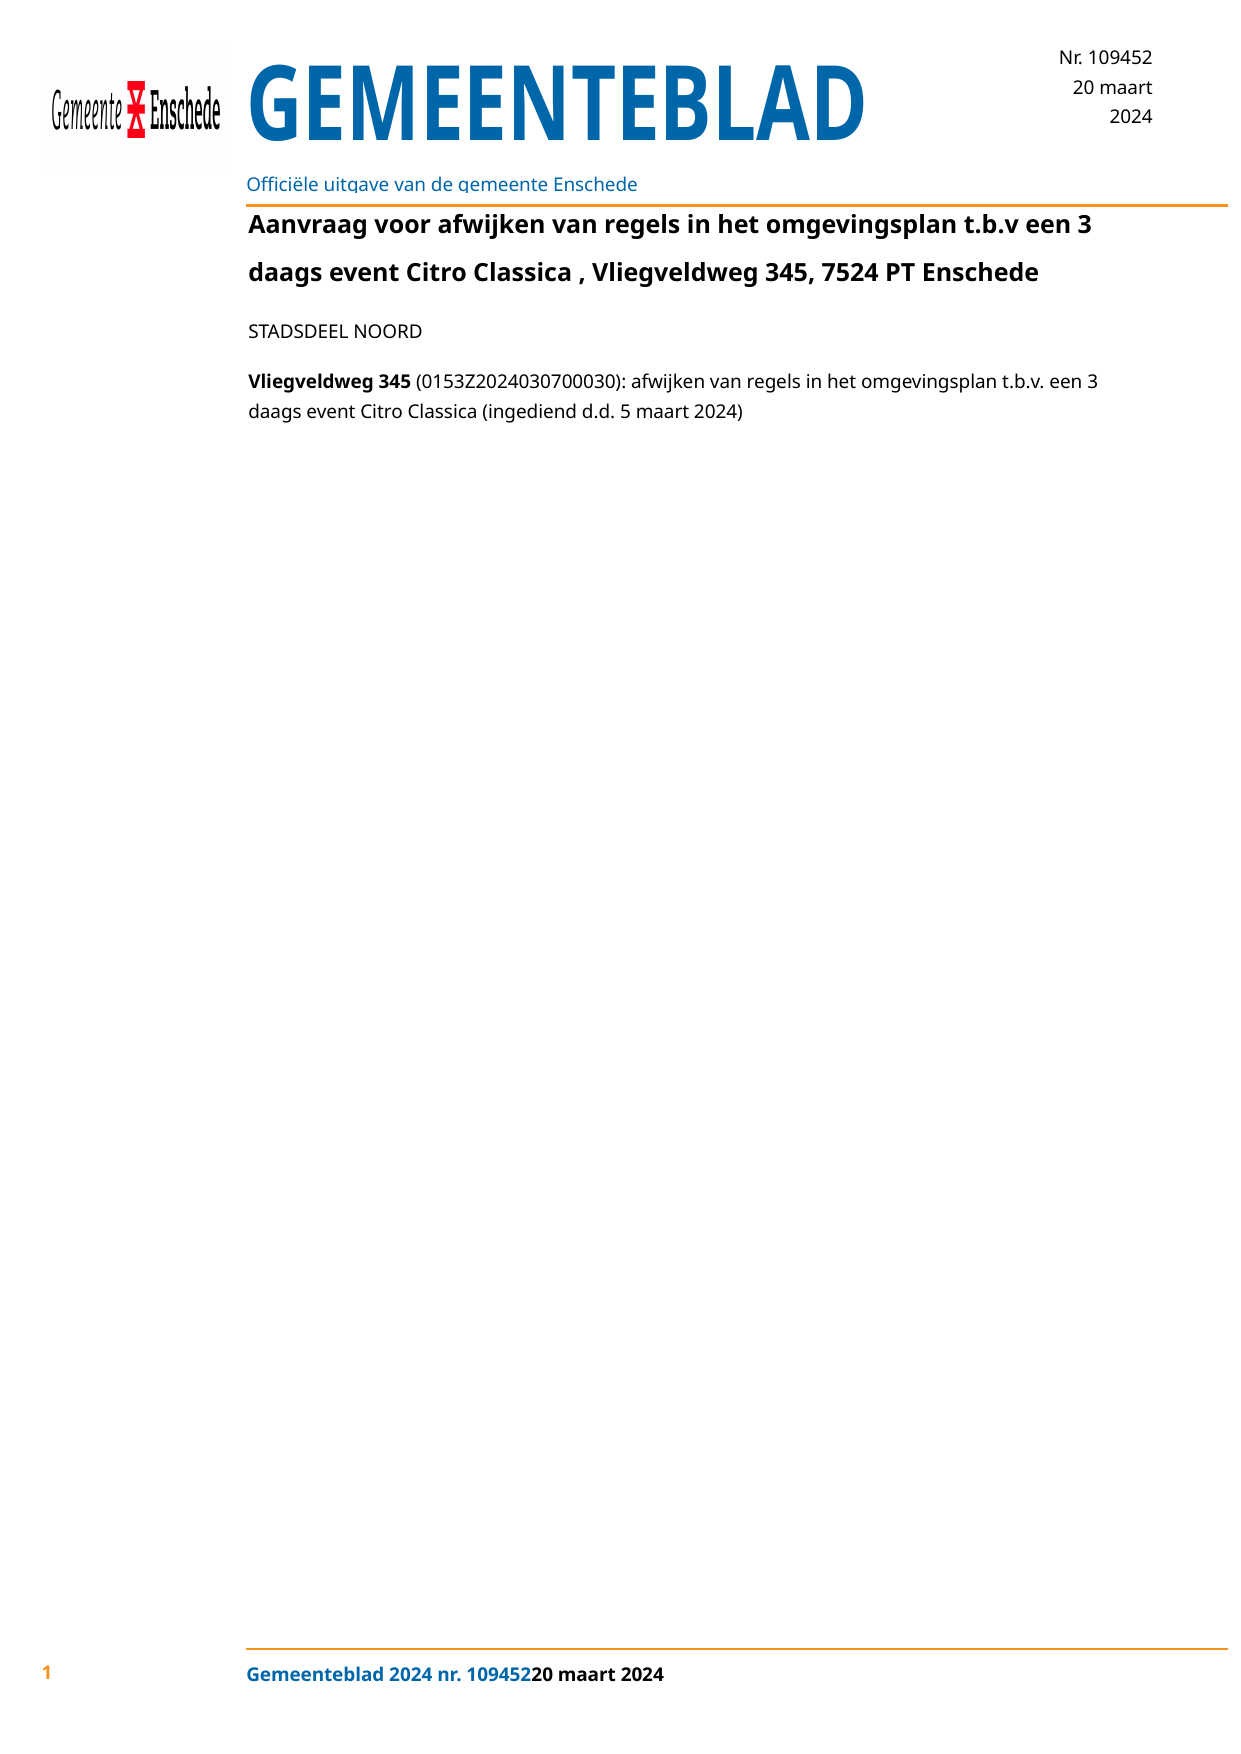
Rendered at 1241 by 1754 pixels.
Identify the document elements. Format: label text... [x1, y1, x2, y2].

text Aanvraag voor afwijken van regels in het omgevingsplan t.b.v een 3 daags event Citro Classica , Vliegveldweg 345, 7524 PT Enschede [248, 207, 1152, 288]
text Vliegveldweg 345 (0153Z2024030700030): afwijken van regels in het omgevingsplan t.b.v. een 3 daags event Citro Classica (ingediend d.d. 5 maart 2024) [248, 368, 1152, 424]
text STADSDEEL NOORD [248, 318, 1152, 344]
picture [41, 47, 231, 172]
